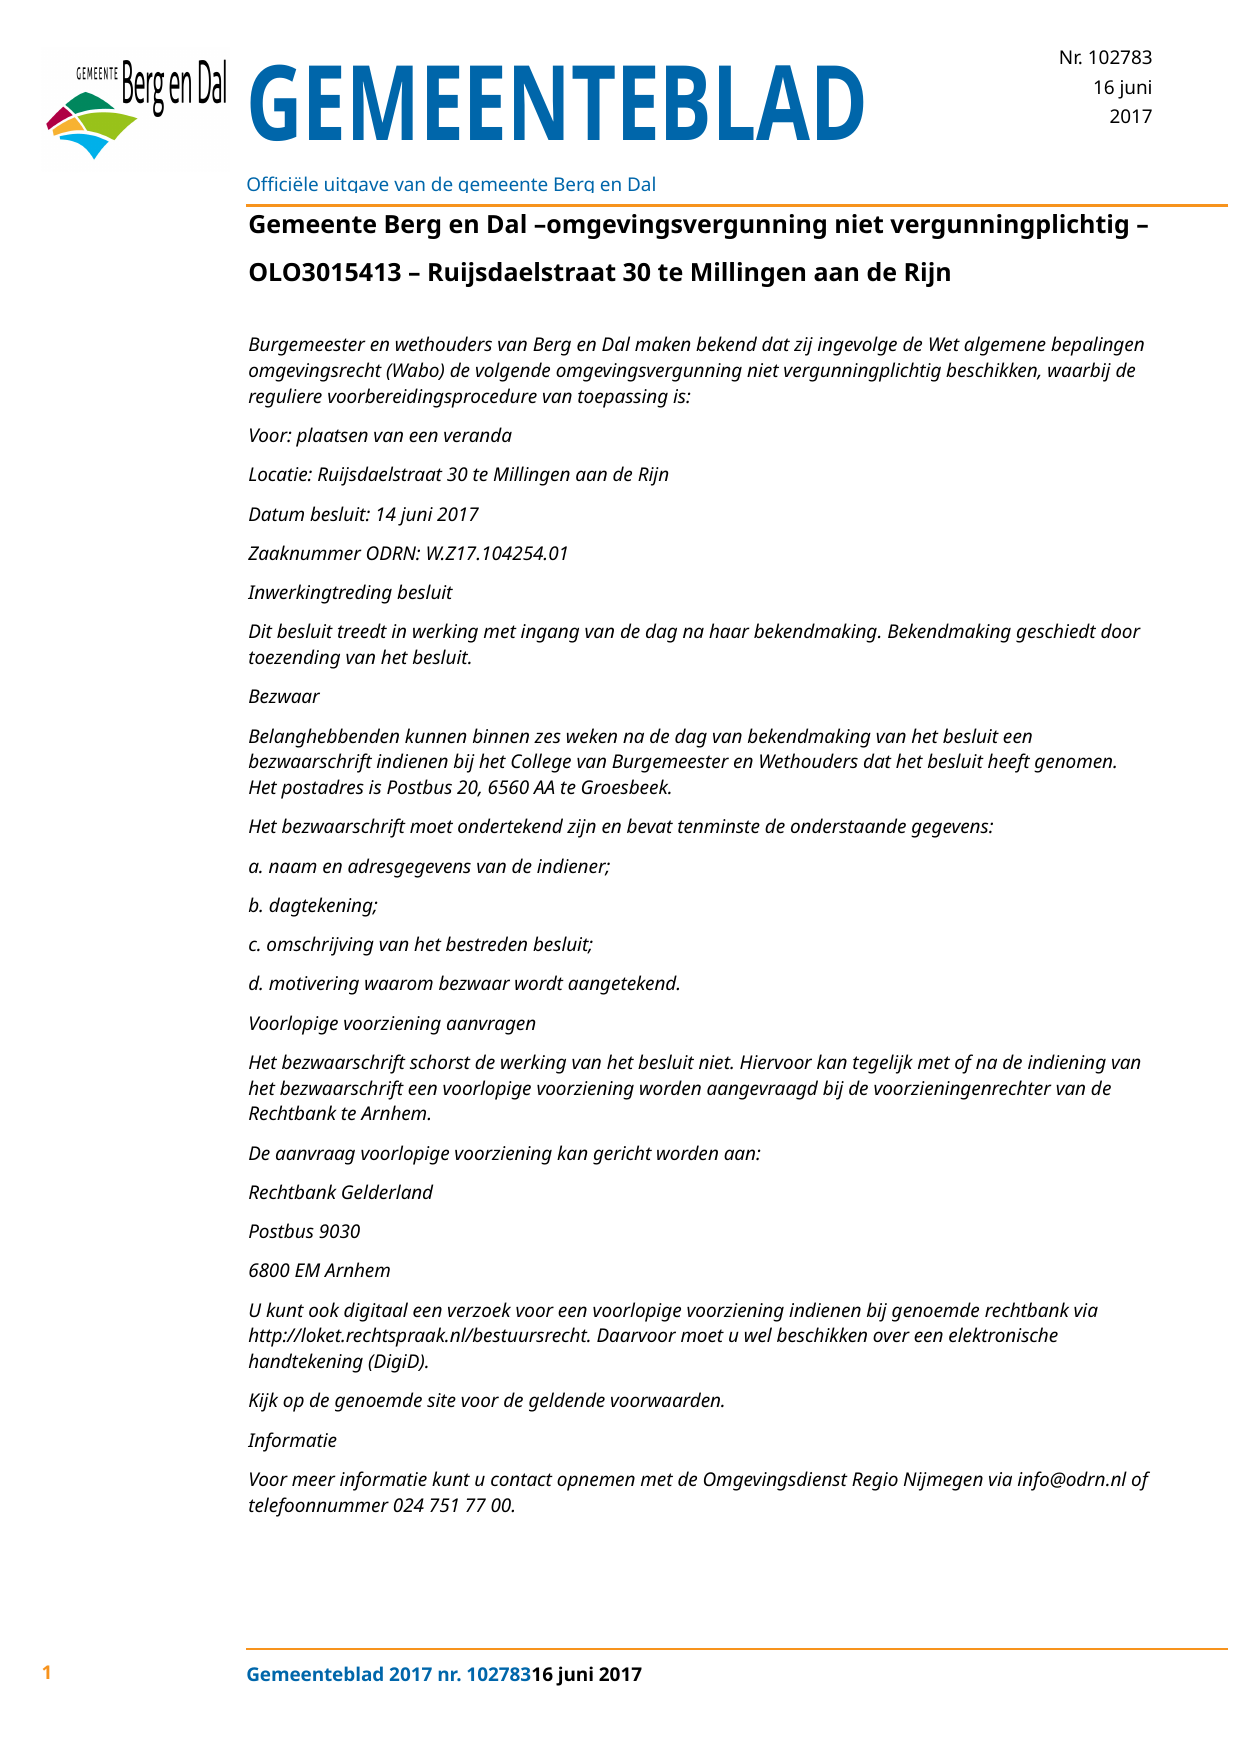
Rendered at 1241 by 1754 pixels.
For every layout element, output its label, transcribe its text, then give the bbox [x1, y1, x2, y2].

text Inwerkingtreding besluit [248, 579, 1152, 605]
text Burgemeester en wethouders van Berg en Dal maken bekend dat zij ingevolge de Wet algemene bepalingen omgevingsrecht (Wabo) de volgende omgevingsvergunning niet vergunningplichtig beschikken, waarbij de reguliere voorbereidingsprocedure van toepassing is: [248, 331, 1152, 409]
text Bezwaar [248, 683, 1152, 709]
picture [41, 47, 231, 172]
text c. omschrijving van het bestreden besluit; [248, 931, 1152, 957]
text Rechtbank Gelderland [248, 1179, 1152, 1205]
text Voor meer informatie kunt u contact opnemen met de Omgevingsdienst Regio Nijmegen via info@odrn.nl of telefoonnummer 024 751 77 00. [248, 1466, 1152, 1518]
text Dit besluit treedt in werking met ingang van de dag na haar bekendmaking. Bekendmaking geschiedt door toezending van het besluit. [248, 618, 1152, 670]
text Voorlopige voorziening aanvragen [248, 1010, 1152, 1036]
text U kunt ook digitaal een verzoek voor een voorlopige voorziening indienen bij genoemde rechtbank via http://loket.rechtspraak.nl/bestuursrecht. Daarvoor moet u wel beschikken over een elektronische handtekening (DigiD). [248, 1297, 1152, 1374]
text Locatie: Ruijsdaelstraat 30 te Millingen aan de Rijn [248, 461, 1152, 487]
text Kijk op de genoemde site voor de geldende voorwaarden. [248, 1388, 1152, 1413]
text 6800 EM Arnhem [248, 1258, 1152, 1283]
text Belanghebbenden kunnen binnen zes weken na de dag van bekendmaking van het besluit een bezwaarschrift indienen bij het College van Burgemeester en Wethouders dat het besluit heeft genomen. Het postadres is Postbus 20, 6560 AA te Groesbeek. [248, 723, 1152, 800]
text Gemeente Berg en Dal –omgevingsvergunning niet vergunningplichtig – OLO3015413 – Ruijsdaelstraat 30 te Millingen aan de Rijn [248, 207, 1152, 288]
text Informatie [248, 1427, 1152, 1453]
text Postbus 9030 [248, 1218, 1152, 1244]
text Voor: plaatsen van een veranda [248, 422, 1152, 448]
text Zaaknummer ODRN: W.Z17.104254.01 [248, 540, 1152, 566]
text a. naam en adresgegevens van de indiener; [248, 853, 1152, 878]
text De aanvraag voorlopige voorziening kan gericht worden aan: [248, 1140, 1152, 1166]
text d. motivering waarom bezwaar wordt aangetekend. [248, 971, 1152, 996]
text Het bezwaarschrift schorst de werking van het besluit niet. Hiervoor kan tegelijk met of na de indiening van het bezwaarschrift een voorlopige voorziening worden aangevraagd bij de voorzieningenrechter van de Rechtbank te Arnhem. [248, 1049, 1152, 1126]
text Datum besluit: 14 juni 2017 [248, 501, 1152, 526]
text b. dagtekening; [248, 892, 1152, 918]
text Het bezwaarschrift moet ondertekend zijn en bevat tenminste de onderstaande gegevens: [248, 813, 1152, 839]
